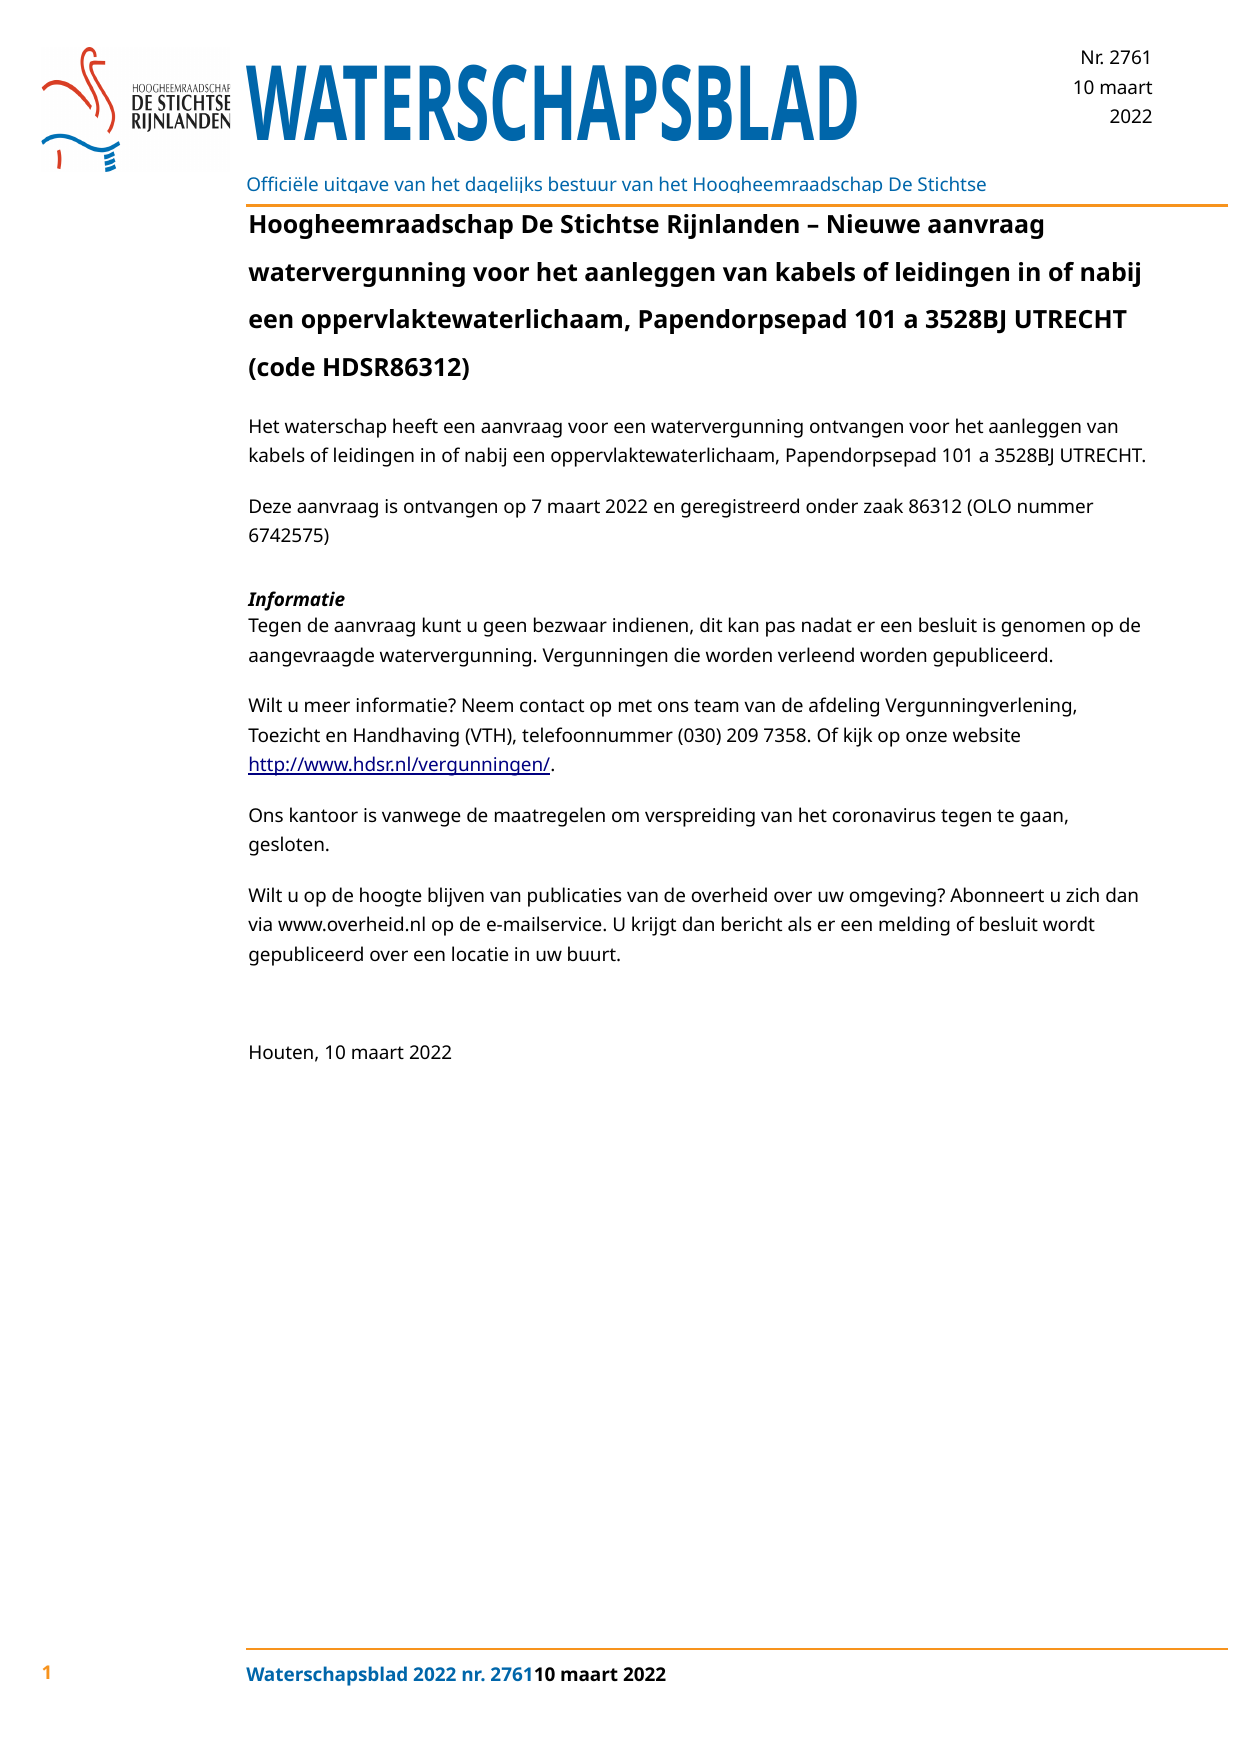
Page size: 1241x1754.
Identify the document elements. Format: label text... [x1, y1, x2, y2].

text Hoogheemraadschap De Stichtse Rijnlanden – Nieuwe aanvraag watervergunning voor het aanleggen van kabels of leidingen in of nabij een oppervlaktewaterlichaam, Papendorpsepad 101 a 3528BJ UTRECHT (code HDSR86312) [248, 207, 1152, 384]
text Informatie [248, 587, 1152, 612]
text Het waterschap heeft een aanvraag voor een watervergunning ontvangen voor het aanleggen van kabels of leidingen in of nabij een oppervlaktewaterlichaam, Papendorpsepad 101 a 3528BJ UTRECHT. [248, 413, 1152, 468]
text Tegen de aanvraag kunt u geen bezwaar indienen, dit kan pas nadat er een besluit is genomen op de aangevraagde watervergunning. Vergunningen die worden verleend worden gepubliceerd. [248, 612, 1152, 668]
text Wilt u op de hoogte blijven van publicaties van de overheid over uw omgeving? Abonneert u zich dan via www.overheid.nl op de e-mailservice. U krijgt dan bericht als er een melding of besluit wordt gepubliceerd over een locatie in uw buurt. [248, 882, 1152, 967]
text Ons kantoor is vanwege de maatregelen om verspreiding van het coronavirus tegen te gaan, gesloten. [248, 802, 1152, 857]
picture [41, 47, 231, 172]
text Houten, 10 maart 2022 [248, 1039, 1152, 1065]
text Deze aanvraag is ontvangen op 7 maart 2022 en geregistreerd onder zaak 86312 (OLO nummer 6742575) [248, 493, 1152, 548]
text Wilt u meer informatie? Neem contact op met ons team van de afdeling Vergunningverlening, Toezicht en Handhaving (VTH), telefoonnummer (030) 209 7358. Of kijk op onze website http://www.hdsr.nl/vergunningen/. [248, 692, 1152, 777]
